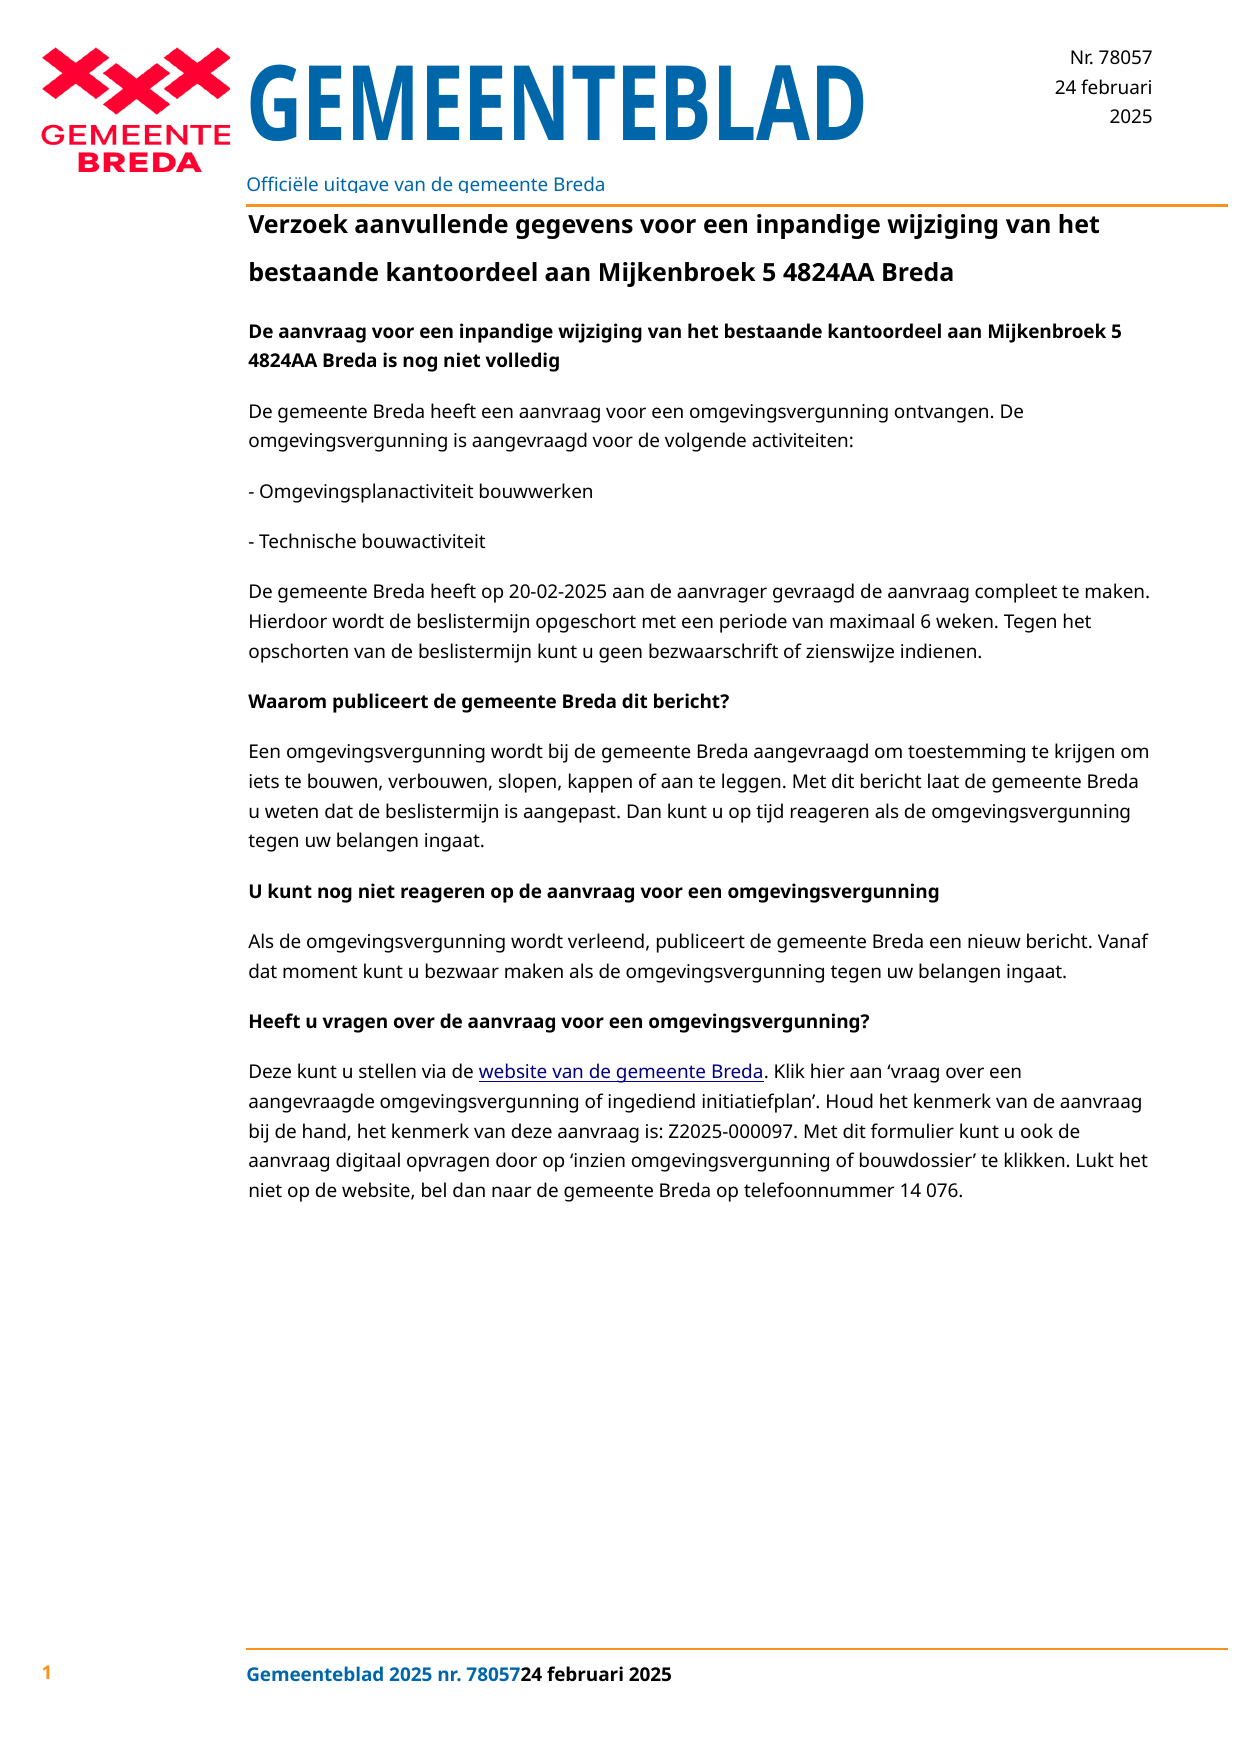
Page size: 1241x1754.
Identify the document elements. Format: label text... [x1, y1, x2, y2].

text U kunt nog niet reageren op de aanvraag voor een omgevingsvergunning [248, 878, 1152, 904]
text Verzoek aanvullende gegevens voor een inpandige wijziging van het bestaande kantoordeel aan Mijkenbroek 5 4824AA Breda [248, 207, 1152, 288]
text De gemeente Breda heeft op 20-02-2025 aan de aanvrager gevraagd de aanvraag compleet te maken. Hierdoor wordt de beslistermijn opgeschort met een periode van maximaal 6 weken. Tegen het opschorten van de beslistermijn kunt u geen bezwaarschrift of zienswijze indienen. [248, 579, 1152, 664]
text Als de omgevingsvergunning wordt verleend, publiceert de gemeente Breda een nieuw bericht. Vanaf dat moment kunt u bezwaar maken als de omgevingsvergunning tegen uw belangen ingaat. [248, 928, 1152, 984]
text - Technische bouwactiviteit [248, 528, 1152, 554]
text Heeft u vragen over de aanvraag voor een omgevingsvergunning? [248, 1008, 1152, 1034]
text De aanvraag voor een inpandige wijziging van het bestaande kantoordeel aan Mijkenbroek 5 4824AA Breda is nog niet volledig [248, 318, 1152, 373]
picture [41, 47, 231, 172]
text Een omgevingsvergunning wordt bij de gemeente Breda aangevraagd om toestemming te krijgen om iets te bouwen, verbouwen, slopen, kappen of aan te leggen. Met dit bericht laat de gemeente Breda u weten dat de beslistermijn is aangepast. Dan kunt u op tijd reageren als de omgevingsvergunning tegen uw belangen ingaat. [248, 739, 1152, 853]
text - Omgevingsplanactiviteit bouwwerken [248, 478, 1152, 504]
text Waarom publiceert de gemeente Breda dit bericht? [248, 688, 1152, 714]
text De gemeente Breda heeft een aanvraag voor een omgevingsvergunning ontvangen. De omgevingsvergunning is aangevraagd voor de volgende activiteiten: [248, 398, 1152, 453]
text Deze kunt u stellen via de website van de gemeente Breda. Klik hier aan ‘vraag over een aangevraagde omgevingsvergunning of ingediend initiatiefplan’. Houd het kenmerk van de aanvraag bij de hand, het kenmerk van deze aanvraag is: Z2025-000097. Met dit formulier kunt u ook de aanvraag digitaal opvragen door op ‘inzien omgevingsvergunning of bouwdossier’ te klikken. Lukt het niet op de website, bel dan naar de gemeente Breda op telefoonnummer 14 076. [248, 1059, 1152, 1203]
